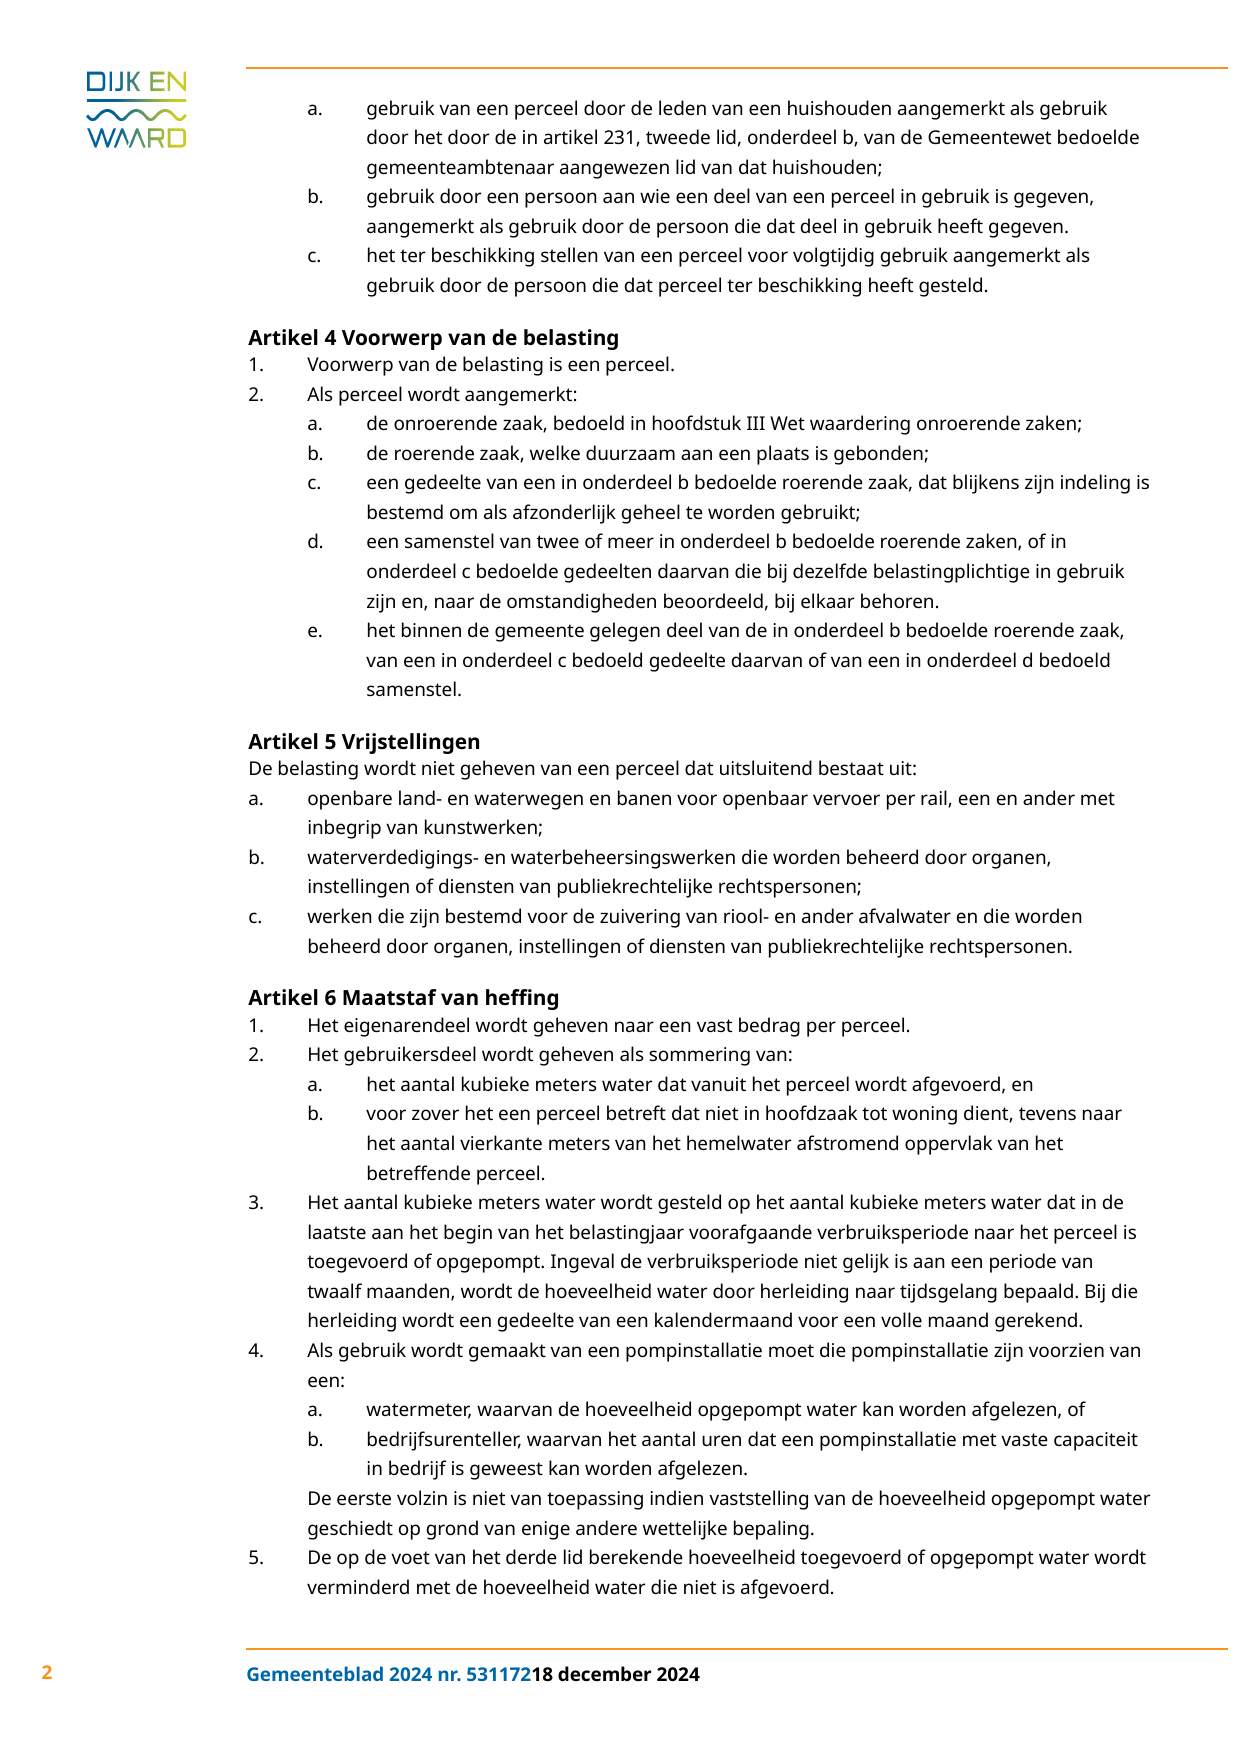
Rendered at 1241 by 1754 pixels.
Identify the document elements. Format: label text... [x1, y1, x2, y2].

list Als gebruik wordt gemaakt van een pompinstallatie moet die pompinstallatie zijn voorzien van een: [248, 1337, 1152, 1392]
picture [41, 47, 231, 172]
list gebruik door een persoon aan wie een deel van een perceel in gebruik is gegeven, aangemerkt als gebruik door de persoon die dat deel in gebruik heeft gegeven. [307, 183, 1152, 239]
list het aantal kubieke meters water dat vanuit het perceel wordt afgevoerd, en [307, 1071, 1152, 1097]
list Voorwerp van de belasting is een perceel. [248, 351, 1152, 377]
list gebruik van een perceel door de leden van een huishouden aangemerkt als gebruik door het door de in artikel 231, tweede lid, onderdeel b, van de Gemeentewet bedoelde gemeenteambtenaar aangewezen lid van dat huishouden; [307, 95, 1152, 180]
text De belasting wordt niet geheven van een perceel dat uitsluitend bestaat uit: [248, 755, 1152, 781]
list openbare land- en waterwegen en banen voor openbaar vervoer per rail, een en ander met inbegrip van kunstwerken; [248, 785, 1152, 840]
list De eerste volzin is niet van toepassing indien vaststelling van de hoeveelheid opgepompt water geschiedt op grond van enige andere wettelijke bepaling. [248, 1485, 1152, 1540]
list het ter beschikking stellen van een perceel voor volgtijdig gebruik aangemerkt als gebruik door de persoon die dat perceel ter beschikking heeft gesteld. [307, 243, 1152, 298]
list voor zover het een perceel betreft dat niet in hoofdzaak tot woning dient, tevens naar het aantal vierkante meters van het hemelwater afstromend oppervlak van het betreffende perceel. [307, 1101, 1152, 1185]
list watermeter, waarvan de hoeveelheid opgepompt water kan worden afgelezen, of [307, 1396, 1152, 1422]
list een gedeelte van een in onderdeel b bedoelde roerende zaak, dat blijkens zijn indeling is bestemd om als afzonderlijk geheel te worden gebruikt; [307, 469, 1152, 525]
list Het aantal kubieke meters water wordt gesteld op het aantal kubieke meters water dat in de laatste aan het begin van het belastingjaar voorafgaande verbruiksperiode naar het perceel is toegevoerd of opgepompt. Ingeval de verbruiksperiode niet gelijk is aan een periode van twaalf maanden, wordt de hoeveelheid water door herleiding naar tijdsgelang bepaald. Bij die herleiding wordt een gedeelte van een kalendermaand voor een volle maand gerekend. [248, 1189, 1152, 1333]
text Artikel 6 Maatstaf van heffing [248, 983, 1152, 1012]
list werken die zijn bestemd voor de zuivering van riool- en ander afvalwater en die worden beheerd door organen, instellingen of diensten van publiekrechtelijke rechtspersonen. [248, 903, 1152, 959]
list waterverdedigings- en waterbeheersingswerken die worden beheerd door organen, instellingen of diensten van publiekrechtelijke rechtspersonen; [248, 844, 1152, 899]
list Als perceel wordt aangemerkt: [248, 381, 1152, 406]
list Het eigenarendeel wordt geheven naar een vast bedrag per perceel. [248, 1012, 1152, 1037]
list bedrijfsurenteller, waarvan het aantal uren dat een pompinstallatie met vaste capaciteit in bedrijf is geweest kan worden afgelezen. [307, 1426, 1152, 1481]
list de onroerende zaak, bedoeld in hoofdstuk III Wet waardering onroerende zaken; [307, 410, 1152, 436]
text Artikel 4 Voorwerp van de belasting [248, 323, 1152, 351]
list het binnen de gemeente gelegen deel van de in onderdeel b bedoelde roerende zaak, van een in onderdeel c bedoeld gedeelte daarvan of van een in onderdeel d bedoeld samenstel. [307, 617, 1152, 702]
list Het gebruikersdeel wordt geheven als sommering van: [248, 1041, 1152, 1067]
list een samenstel van twee of meer in onderdeel b bedoelde roerende zaken, of in onderdeel c bedoelde gedeelten daarvan die bij dezelfde belastingplichtige in gebruik zijn en, naar de omstandigheden beoordeeld, bij elkaar behoren. [307, 529, 1152, 613]
list de roerende zaak, welke duurzaam aan een plaats is gebonden; [307, 440, 1152, 466]
list De op de voet van het derde lid berekende hoeveelheid toegevoerd of opgepompt water wordt verminderd met de hoeveelheid water die niet is afgevoerd. [248, 1544, 1152, 1599]
text Artikel 5 Vrijstellingen [248, 727, 1152, 755]
